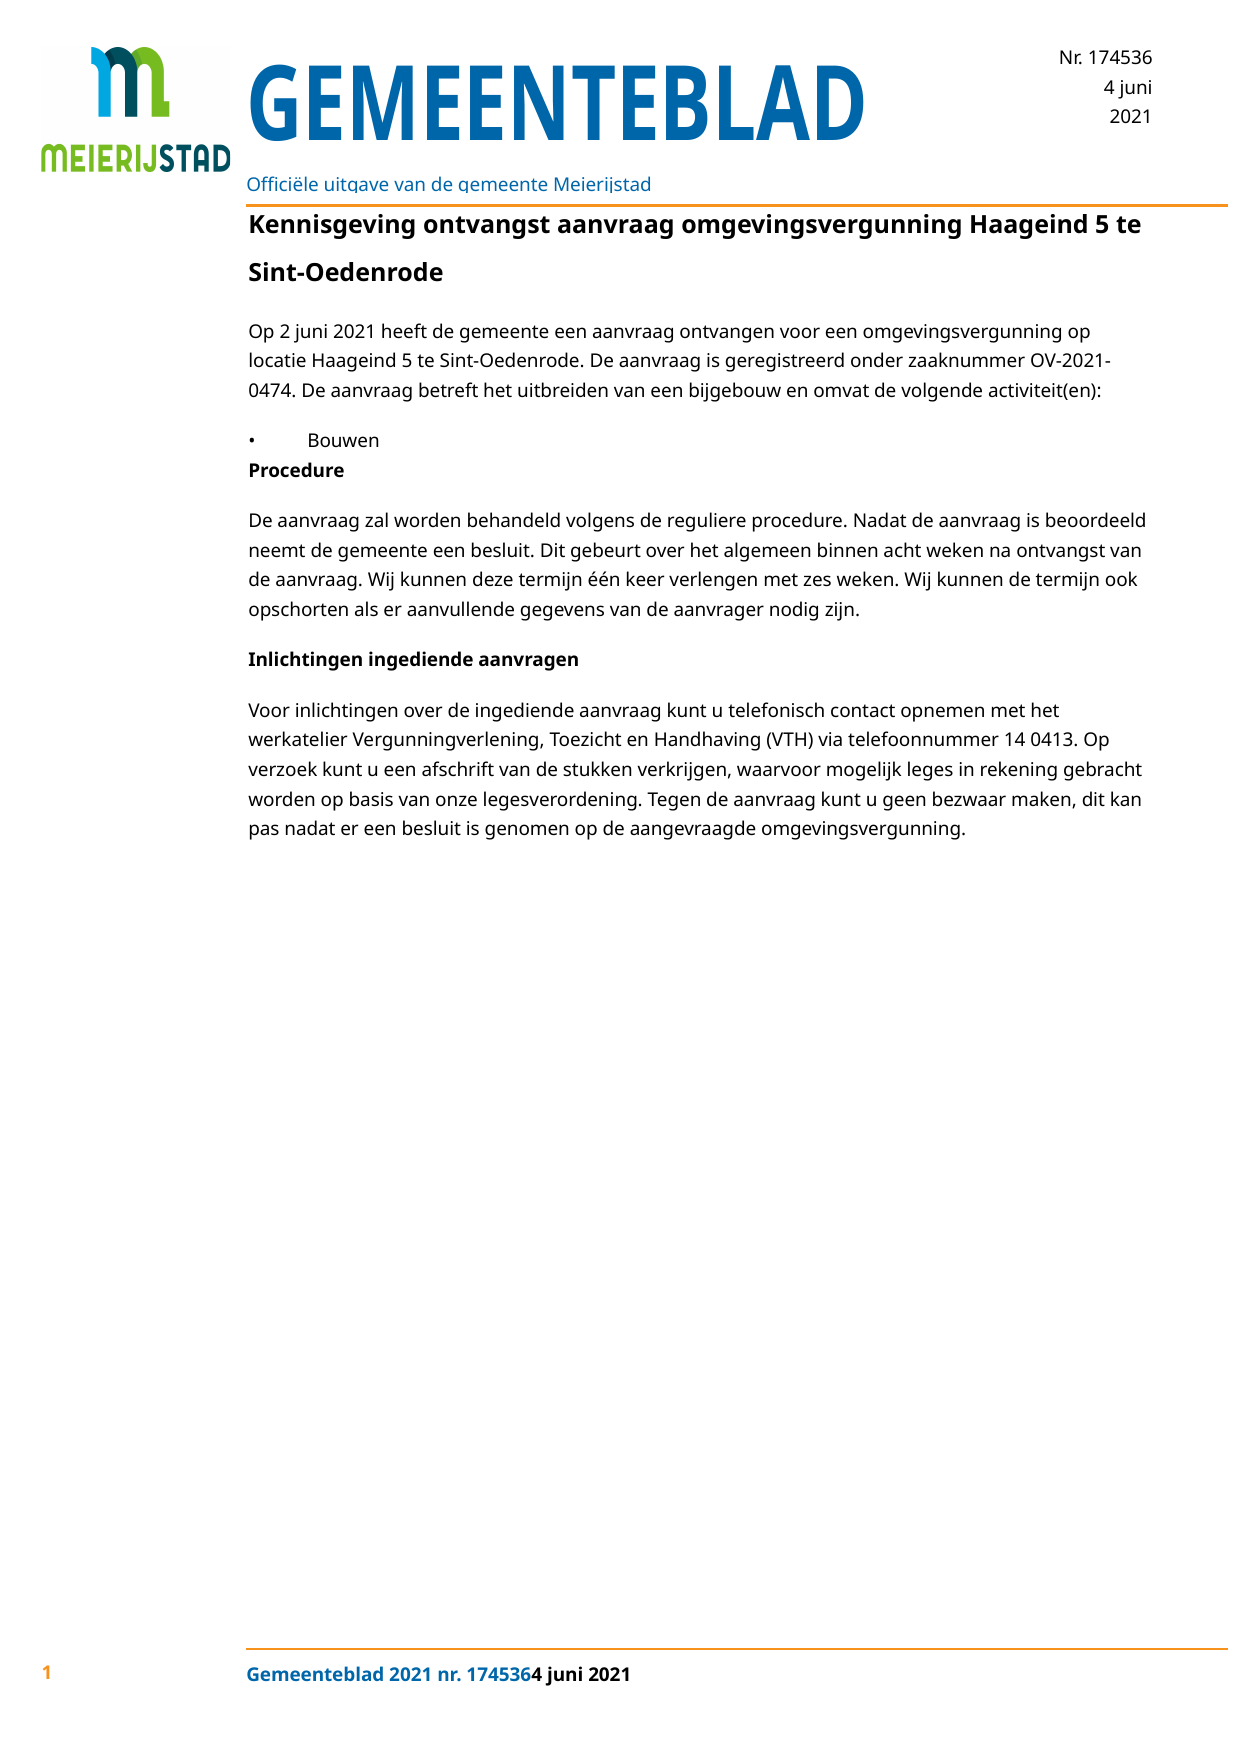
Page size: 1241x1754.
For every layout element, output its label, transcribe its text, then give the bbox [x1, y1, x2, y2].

text De aanvraag zal worden behandeld volgens de reguliere procedure. Nadat de aanvraag is beoordeeld neemt de gemeente een besluit. Dit gebeurt over het algemeen binnen acht weken na ontvangst van de aanvraag. Wij kunnen deze termijn één keer verlengen met zes weken. Wij kunnen de termijn ook opschorten als er aanvullende gegevens van de aanvrager nodig zijn. [248, 507, 1152, 622]
text Voor inlichtingen over de ingediende aanvraag kunt u telefonisch contact opnemen met het werkatelier Vergunningverlening, Toezicht en Handhaving (VTH) via telefoonnummer 14 0413. Op verzoek kunt u een afschrift van de stukken verkrijgen, waarvoor mogelijk leges in rekening gebracht worden op basis van onze legesverordening. Tegen de aanvraag kunt u geen bezwaar maken, dit kan pas nadat er een besluit is genomen op de aangevraagde omgevingsvergunning. [248, 697, 1152, 841]
text Op 2 juni 2021 heeft de gemeente een aanvraag ontvangen voor een omgevingsvergunning op locatie Haageind 5 te Sint-Oedenrode. De aanvraag is geregistreerd onder zaaknummer OV-2021-0474. De aanvraag betreft het uitbreiden van een bijgebouw en omvat de volgende activiteit(en): [248, 318, 1152, 403]
list Bouwen [248, 427, 1152, 453]
text Kennisgeving ontvangst aanvraag omgevingsvergunning Haageind 5 te Sint-Oedenrode [248, 207, 1152, 288]
picture [41, 47, 231, 172]
text Inlichtingen ingediende aanvragen [248, 647, 1152, 672]
text Procedure [248, 457, 1152, 483]
